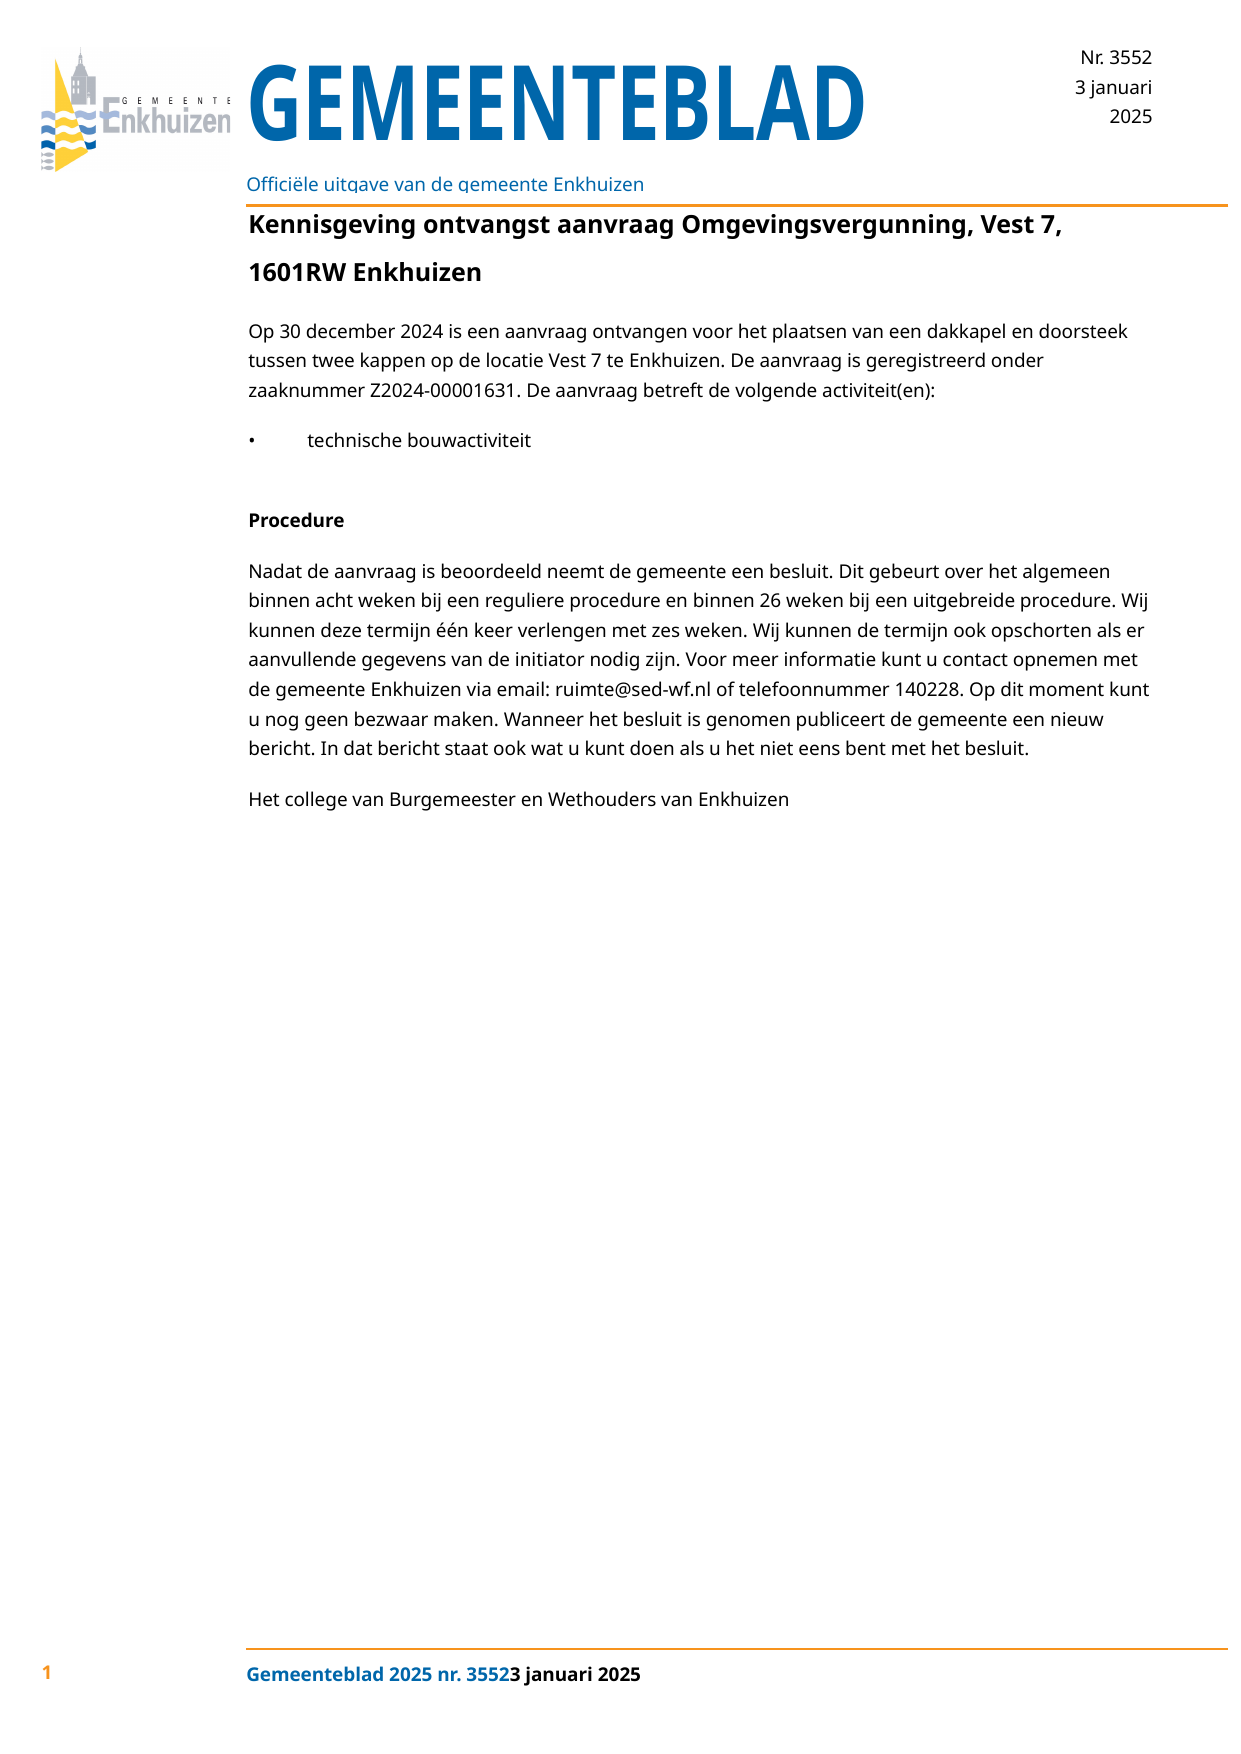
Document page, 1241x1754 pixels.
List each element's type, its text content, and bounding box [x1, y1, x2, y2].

text Nadat de aanvraag is beoordeeld neemt de gemeente een besluit. Dit gebeurt over het algemeen binnen acht weken bij een reguliere procedure en binnen 26 weken bij een uitgebreide procedure. Wij kunnen deze termijn één keer verlengen met zes weken. Wij kunnen de termijn ook opschorten als er aanvullende gegevens van de initiator nodig zijn. Voor meer informatie kunt u contact opnemen met de gemeente Enkhuizen via email: ruimte@sed-wf.nl of telefoonnummer 140228. Op dit moment kunt u nog geen bezwaar maken. Wanneer het besluit is genomen publiceert de gemeente een nieuw bericht. In dat bericht staat ook wat u kunt doen als u het niet eens bent met het besluit. [248, 558, 1152, 761]
text Het college van Burgemeester en Wethouders van Enkhuizen [248, 786, 1152, 812]
text Procedure [248, 507, 1152, 533]
picture [41, 47, 231, 172]
text Kennisgeving ontvangst aanvraag Omgevingsvergunning, Vest 7, 1601RW Enkhuizen [248, 207, 1152, 288]
text Op 30 december 2024 is een aanvraag ontvangen voor het plaatsen van een dakkapel en doorsteek tussen twee kappen op de locatie Vest 7 te Enkhuizen. De aanvraag is geregistreerd onder zaaknummer Z2024-00001631. De aanvraag betreft de volgende activiteit(en): [248, 318, 1152, 403]
list technische bouwactiviteit [248, 427, 1152, 453]
